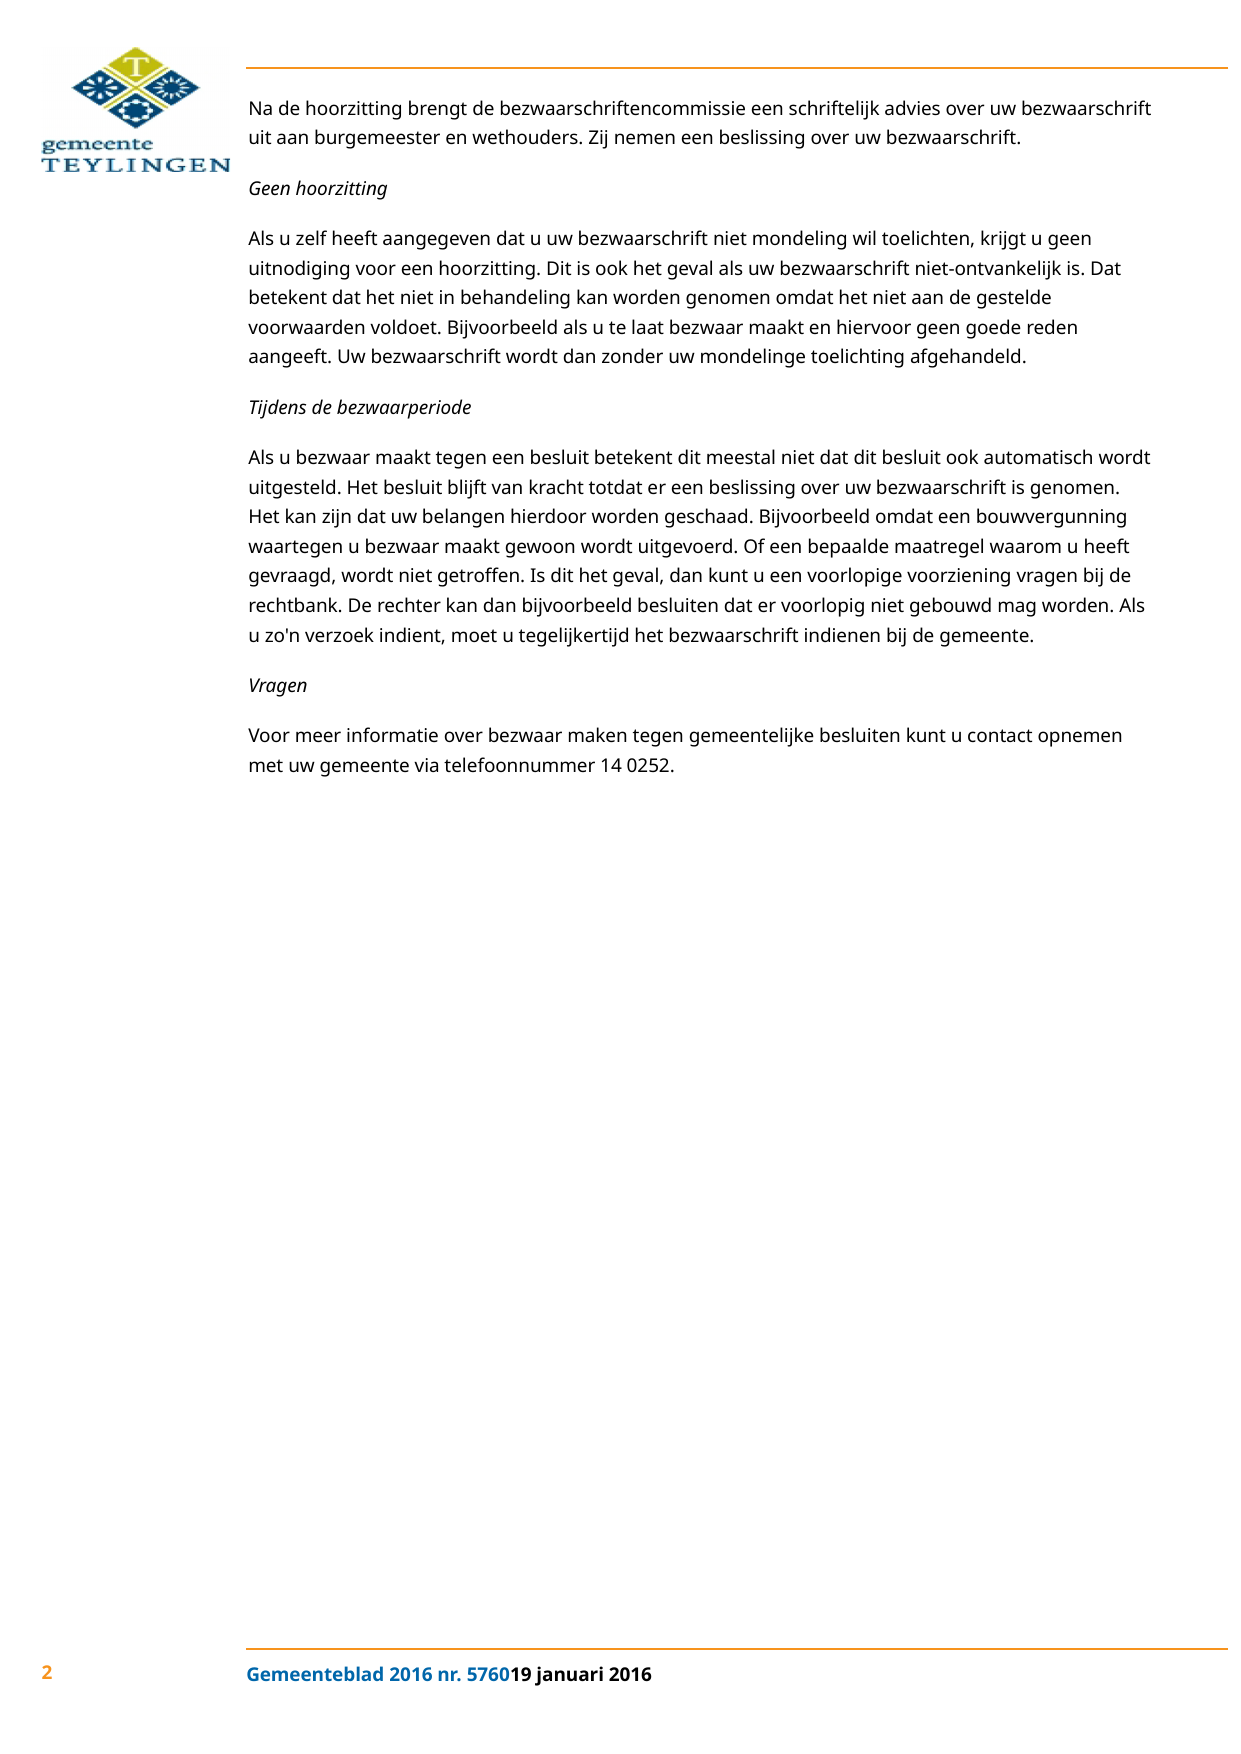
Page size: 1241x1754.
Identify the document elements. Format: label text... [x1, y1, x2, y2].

text Voor meer informatie over bezwaar maken tegen gemeentelijke besluiten kunt u contact opnemen met uw gemeente via telefoonnummer 14 0252. [248, 723, 1152, 778]
picture [41, 47, 231, 172]
text Als u zelf heeft aangegeven dat u uw bezwaarschrift niet mondeling wil toelichten, krijgt u geen uitnodiging voor een hoorzitting. Dit is ook het geval als uw bezwaarschrift niet-ontvankelijk is. Dat betekent dat het niet in behandeling kan worden genomen omdat het niet aan de gestelde voorwaarden voldoet. Bijvoorbeeld als u te laat bezwaar maakt en hiervoor geen goede reden aangeeft. Uw bezwaarschrift wordt dan zonder uw mondelinge toelichting afgehandeld. [248, 225, 1152, 369]
text Na de hoorzitting brengt de bezwaarschriftencommissie een schriftelijk advies over uw bezwaarschrift uit aan burgemeester en wethouders. Zij nemen een beslissing over uw bezwaarschrift. [248, 95, 1152, 150]
text Tijdens de bezwaarperiode [248, 394, 1152, 420]
text Geen hoorzitting [248, 175, 1152, 201]
text Als u bezwaar maakt tegen een besluit betekent dit meestal niet dat dit besluit ook automatisch wordt uitgesteld. Het besluit blijft van kracht totdat er een beslissing over uw bezwaarschrift is genomen. Het kan zijn dat uw belangen hierdoor worden geschaad. Bijvoorbeeld omdat een bouwvergunning waartegen u bezwaar maakt gewoon wordt uitgevoerd. Of een bepaalde maatregel waarom u heeft gevraagd, wordt niet getroffen. Is dit het geval, dan kunt u een voorlopige voorziening vragen bij de rechtbank. De rechter kan dan bijvoorbeeld besluiten dat er voorlopig niet gebouwd mag worden. Als u zo'n verzoek indient, moet u tegelijkertijd het bezwaarschrift indienen bij de gemeente. [248, 444, 1152, 648]
text Vragen [248, 672, 1152, 698]
